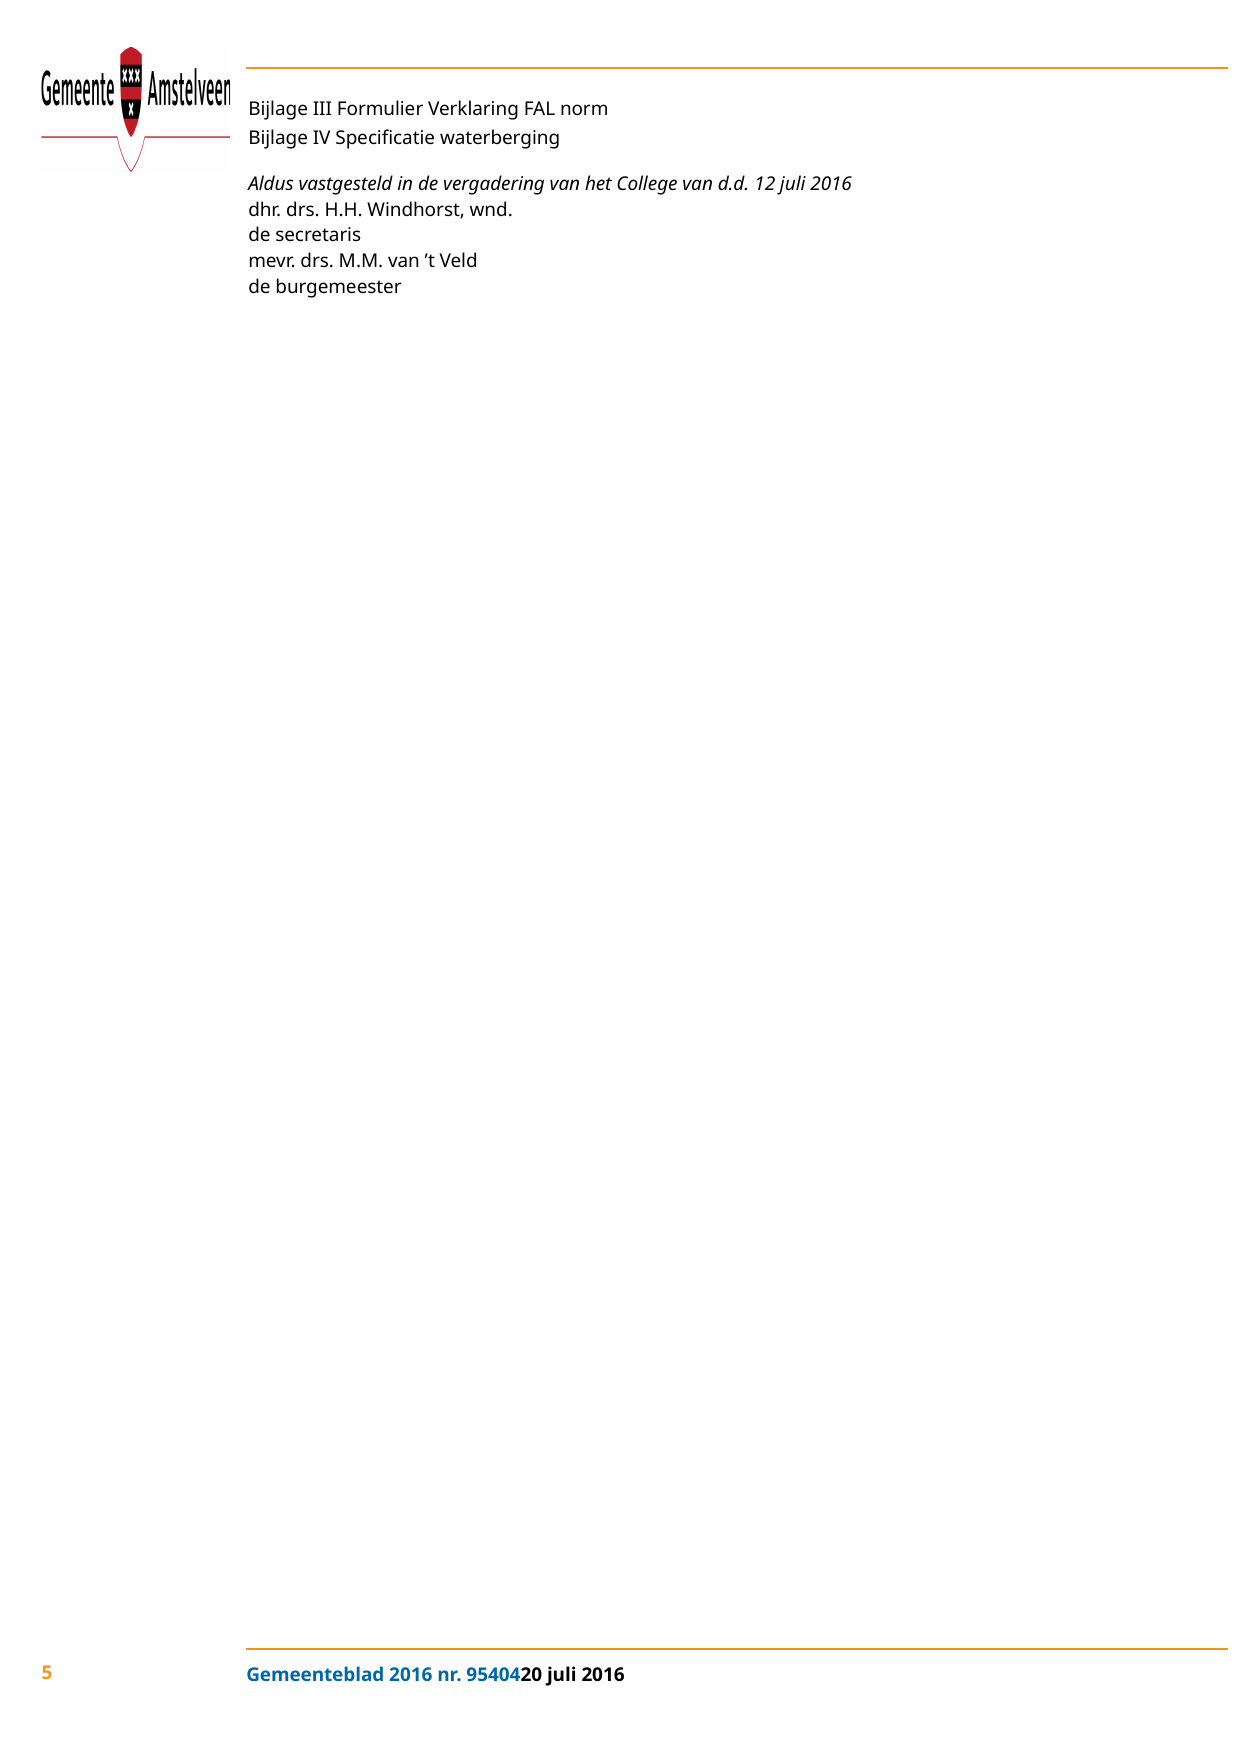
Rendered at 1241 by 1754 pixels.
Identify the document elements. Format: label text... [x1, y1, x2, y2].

text mevr. drs. M.M. van ’t Veld [248, 247, 1152, 273]
text dhr. drs. H.H. Windhorst, wnd. [248, 196, 1152, 221]
text Bijlage IV Specificatie waterberging [248, 124, 1152, 150]
text Bijlage III Formulier Verklaring FAL norm [248, 95, 1152, 121]
text de secretaris [248, 221, 1152, 247]
picture [41, 47, 231, 172]
text Aldus vastgesteld in de vergadering van het College van d.d. 12 juli 2016 [248, 170, 1152, 196]
text de burgemeester [248, 273, 1152, 299]
